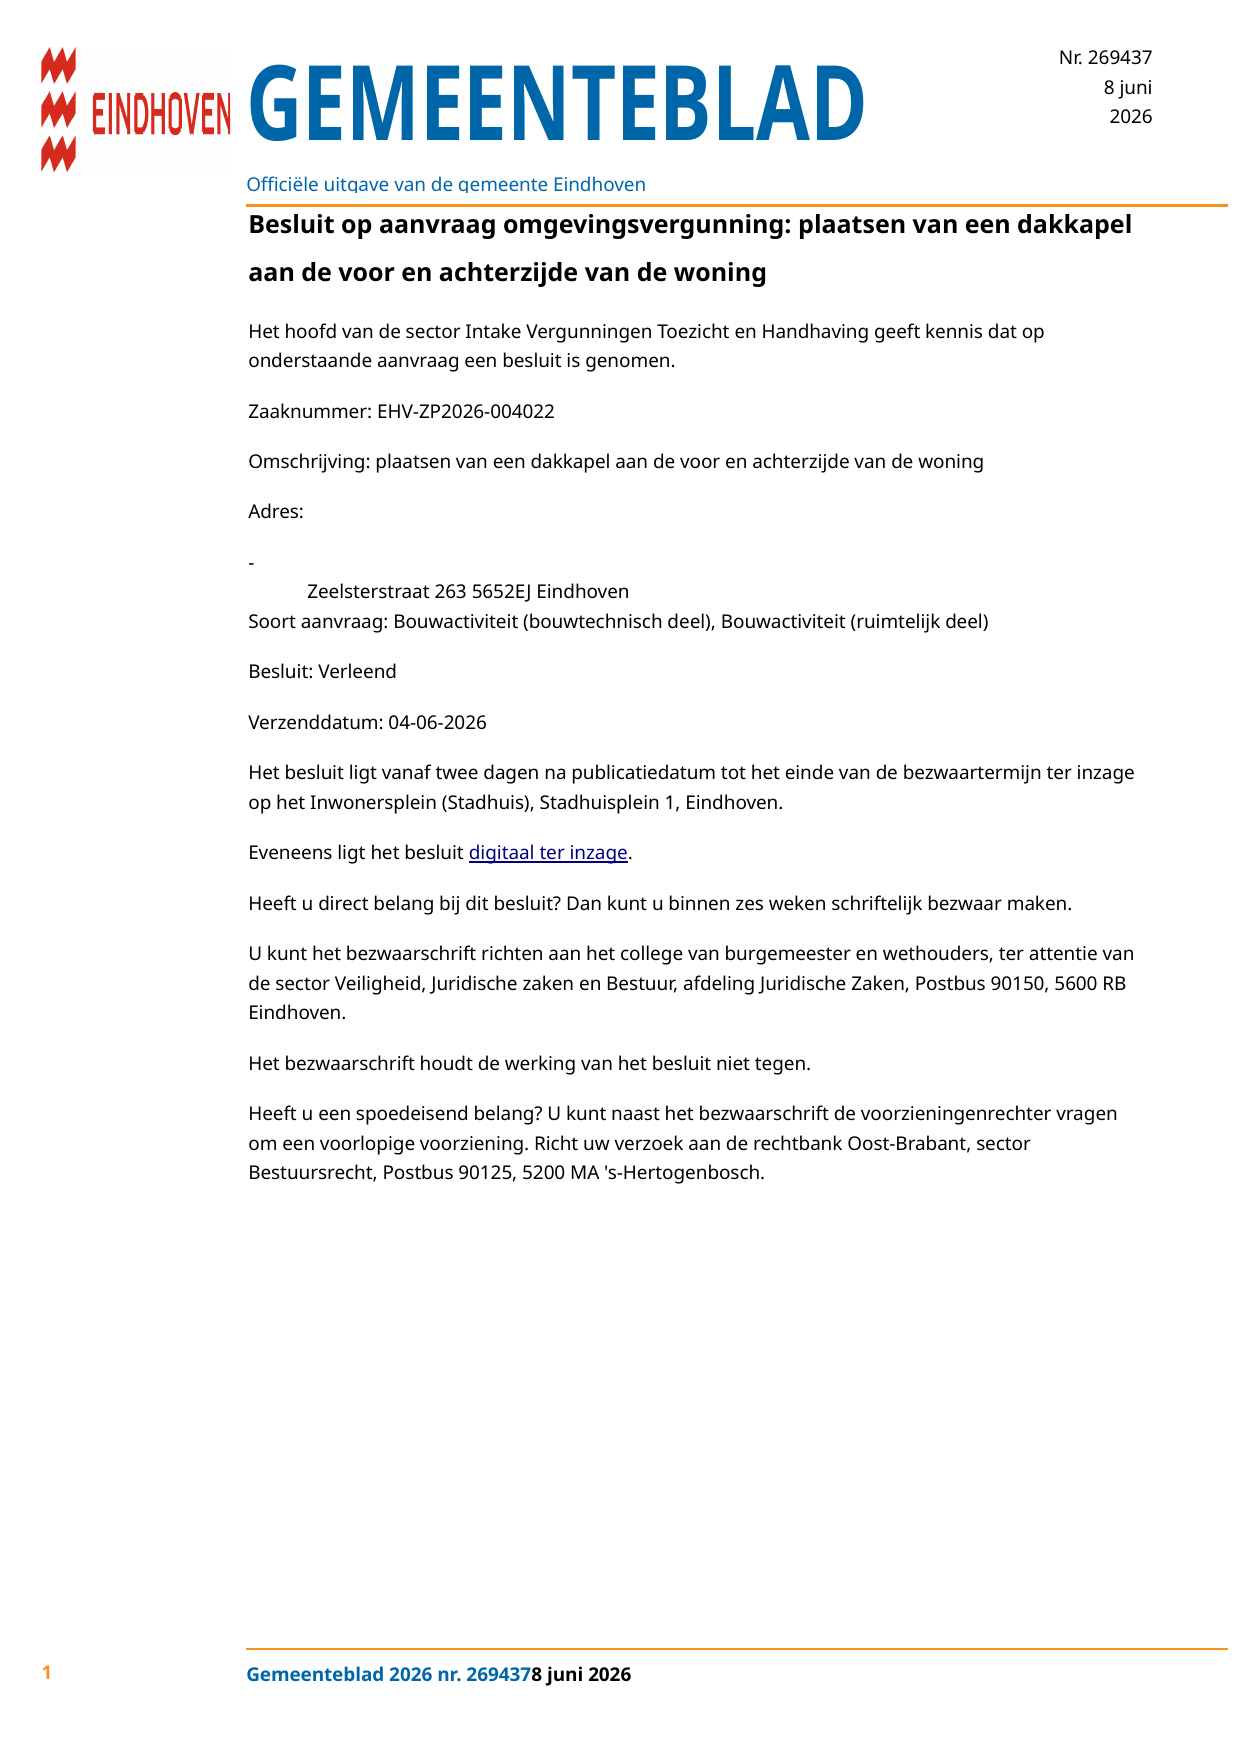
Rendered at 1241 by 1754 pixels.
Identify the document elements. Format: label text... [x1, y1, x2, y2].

text Het besluit ligt vanaf twee dagen na publicatiedatum tot het einde van de bezwaartermijn ter inzage op het Inwonersplein (Stadhuis), Stadhuisplein 1, Eindhoven. [248, 759, 1152, 815]
text Besluit: Verleend [248, 659, 1152, 684]
text Adres: [248, 499, 1152, 524]
text U kunt het bezwaarschrift richten aan het college van burgemeester en wethouders, ter attentie van de sector Veiligheid, Juridische zaken en Bestuur, afdeling Juridische Zaken, Postbus 90150, 5600 RB Eindhoven. [248, 940, 1152, 1025]
text Het hoofd van de sector Intake Vergunningen Toezicht en Handhaving geeft kennis dat op onderstaande aanvraag een besluit is genomen. [248, 318, 1152, 373]
text Besluit op aanvraag omgevingsvergunning: plaatsen van een dakkapel aan de voor en achterzijde van de woning [248, 207, 1152, 288]
list Zeelsterstraat 263 5652EJ Eindhoven [248, 579, 1152, 604]
text Het bezwaarschrift houdt de werking van het besluit niet tegen. [248, 1050, 1152, 1076]
text Eveneens ligt het besluit digitaal ter inzage. [248, 839, 1152, 865]
text Soort aanvraag: Bouwactiviteit (bouwtechnisch deel), Bouwactiviteit (ruimtelijk deel) [248, 608, 1152, 634]
picture [41, 47, 231, 172]
text Zaaknummer: EHV-ZP2026-004022 [248, 398, 1152, 424]
text Verzenddatum: 04-06-2026 [248, 709, 1152, 735]
text Omschrijving: plaatsen van een dakkapel aan de voor en achterzijde van de woning [248, 448, 1152, 474]
text Heeft u een spoedeisend belang? U kunt naast het bezwaarschrift de voorzieningenrechter vragen om een voorlopige voorziening. Richt uw verzoek aan de rechtbank Oost-Brabant, sector Bestuursrecht, Postbus 90125, 5200 MA 's-Hertogenbosch. [248, 1100, 1152, 1185]
text Heeft u direct belang bij dit besluit? Dan kunt u binnen zes weken schriftelijk bezwaar maken. [248, 890, 1152, 916]
